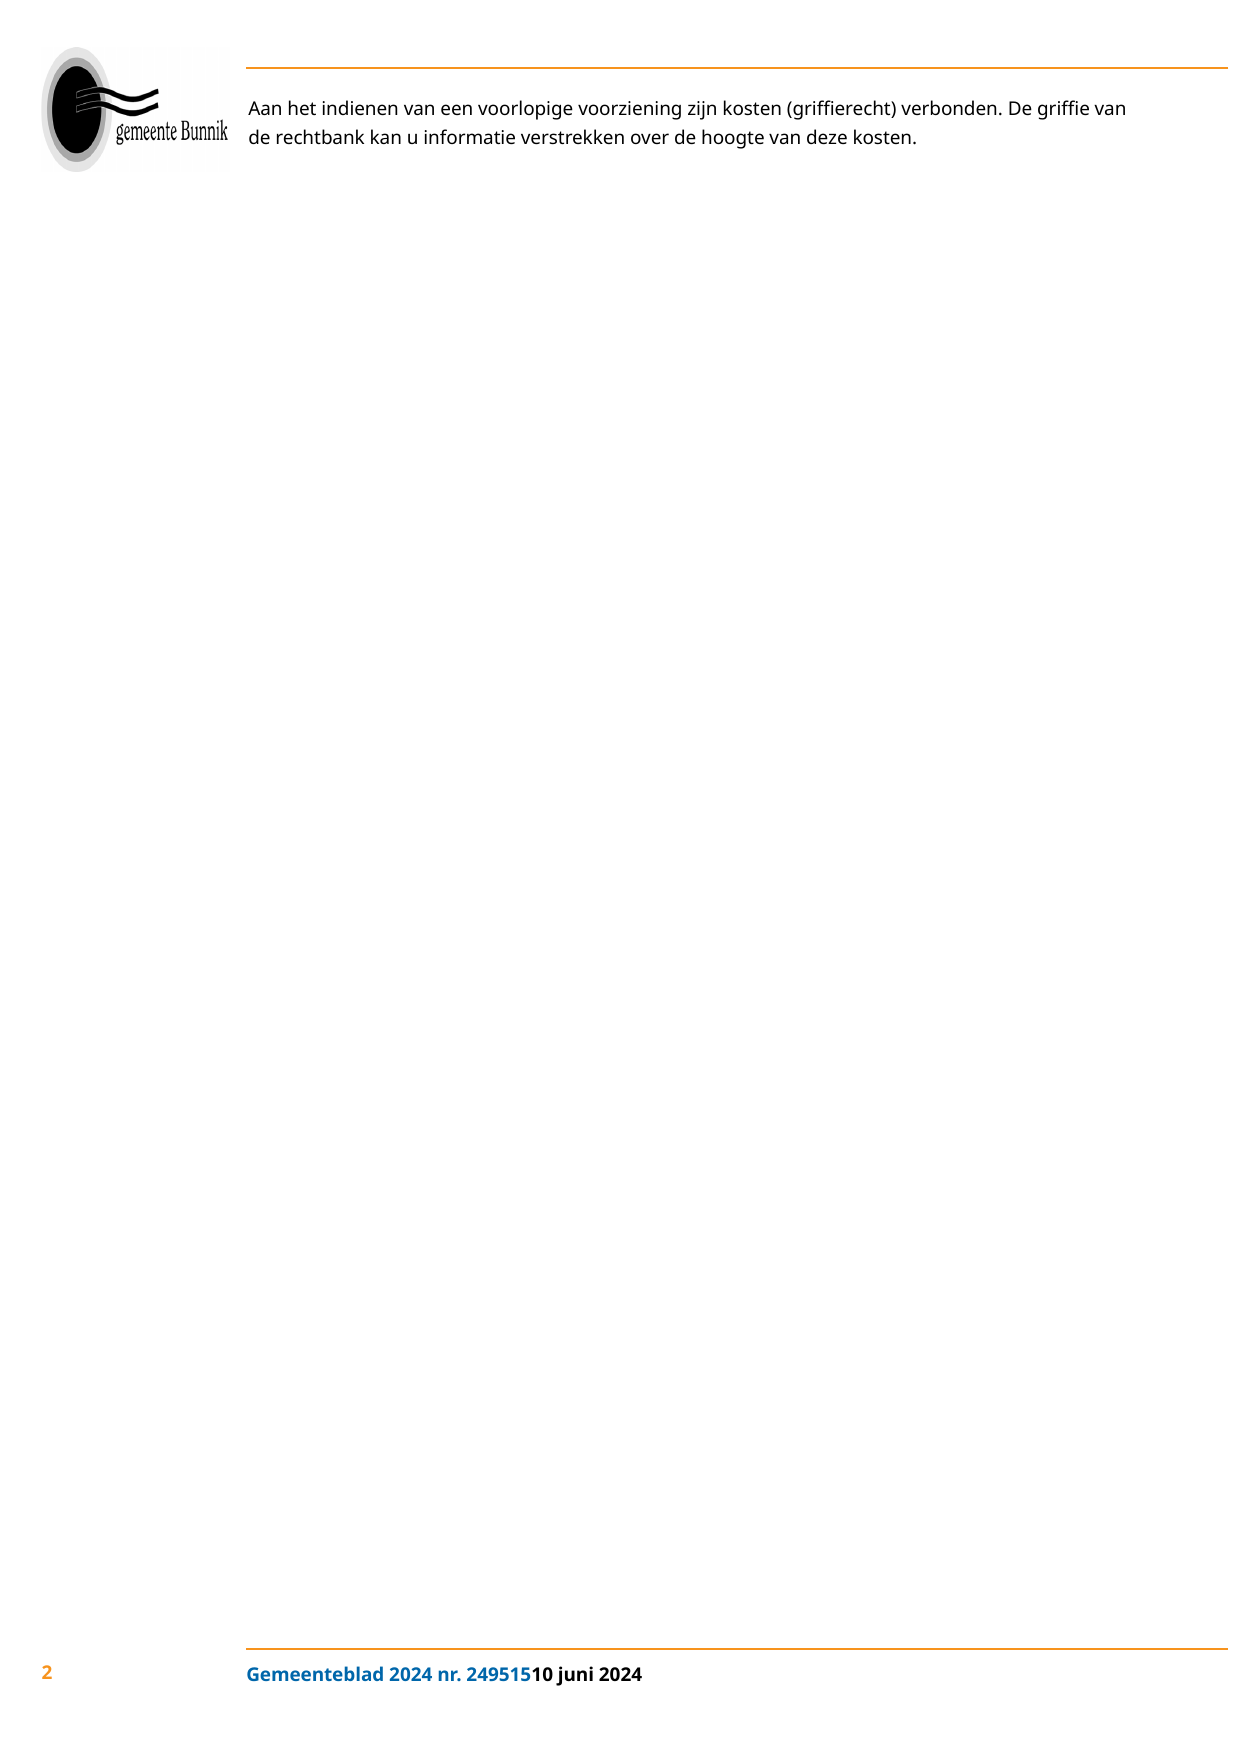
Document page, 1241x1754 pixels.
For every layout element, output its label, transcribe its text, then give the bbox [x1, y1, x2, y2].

picture [41, 47, 231, 172]
text Aan het indienen van een voorlopige voorziening zijn kosten (griffierecht) verbonden. De griffie van de rechtbank kan u informatie verstrekken over de hoogte van deze kosten. [248, 95, 1152, 150]
